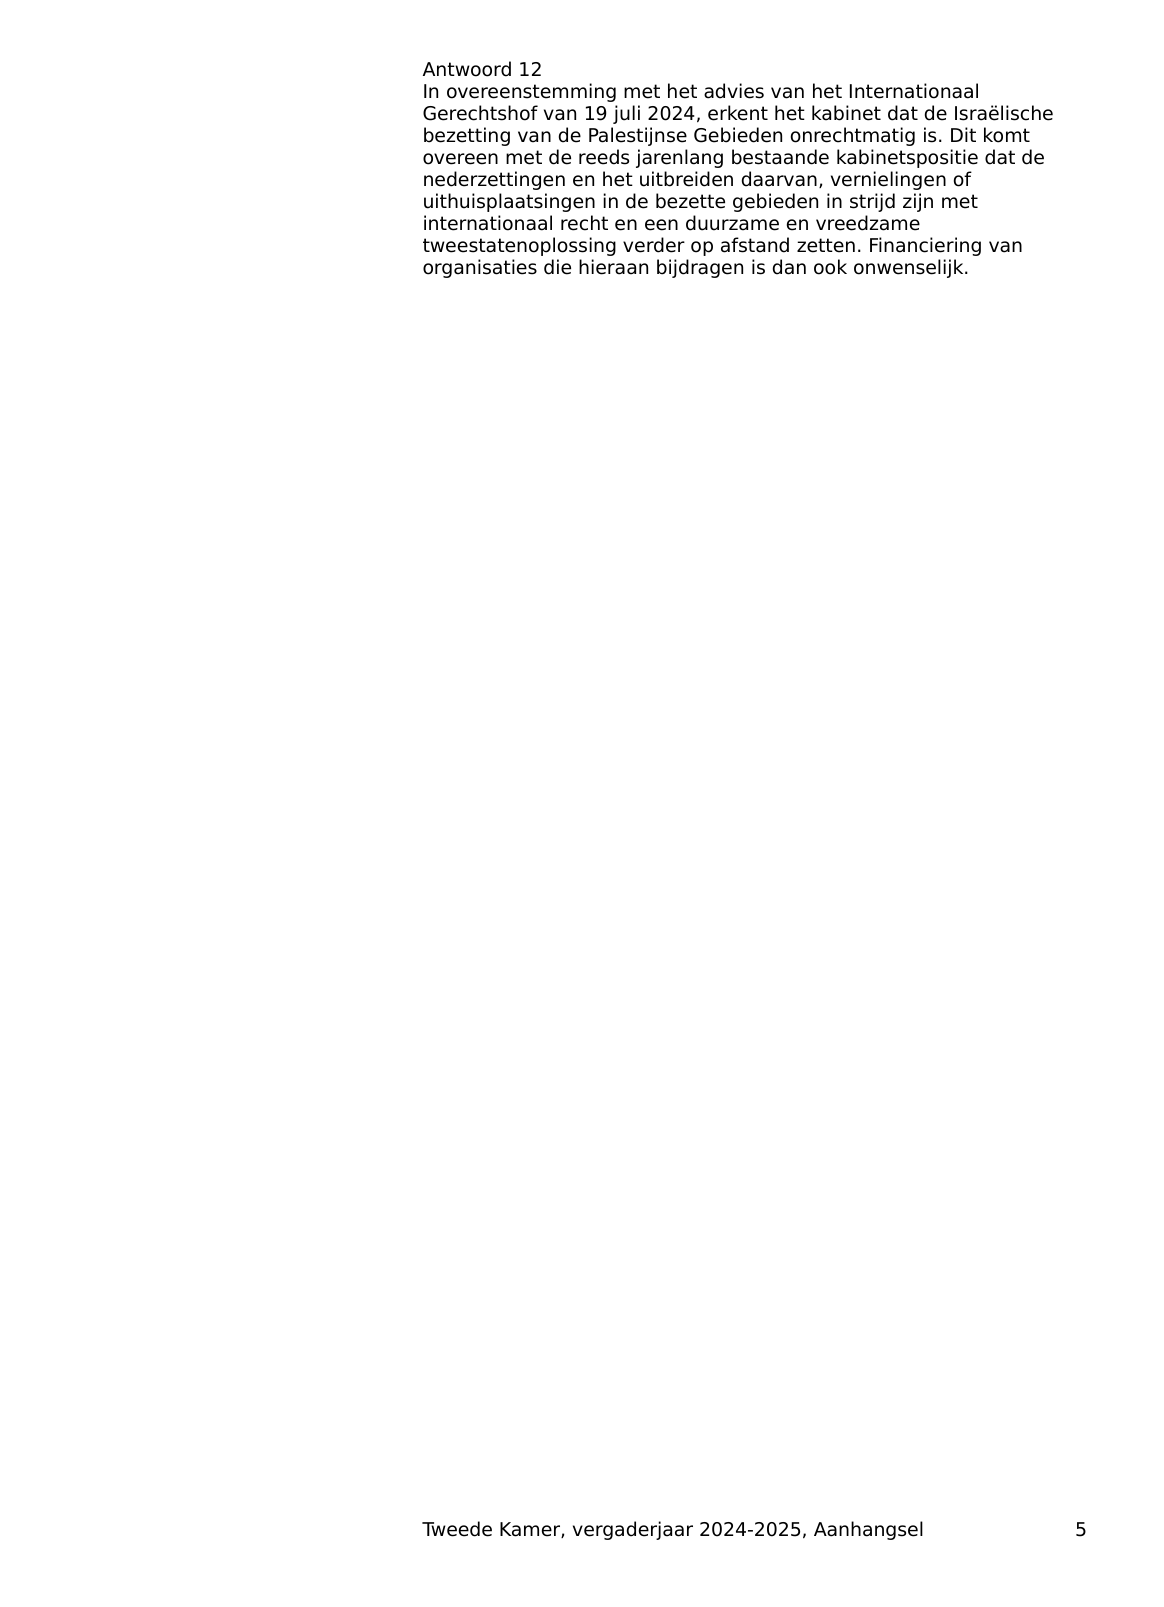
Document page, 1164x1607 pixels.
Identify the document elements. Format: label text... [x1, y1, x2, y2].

text Antwoord 12 [422, 59, 1087, 81]
text In overeenstemming met het advies van het Internationaal Gerechtshof van 19 juli 2024, erkent het kabinet dat de Israëlische bezetting van de Palestijnse Gebieden onrechtmatig is. Dit komt overeen met de reeds jarenlang bestaande kabinetspositie dat de nederzettingen en het uitbreiden daarvan, vernielingen of uithuisplaatsingen in de bezette gebieden in strijd zijn met internationaal recht en een duurzame en vreedzame tweestatenoplossing verder op afstand zetten. Financiering van organisaties die hieraan bijdragen is dan ook onwenselijk. [422, 81, 1087, 279]
